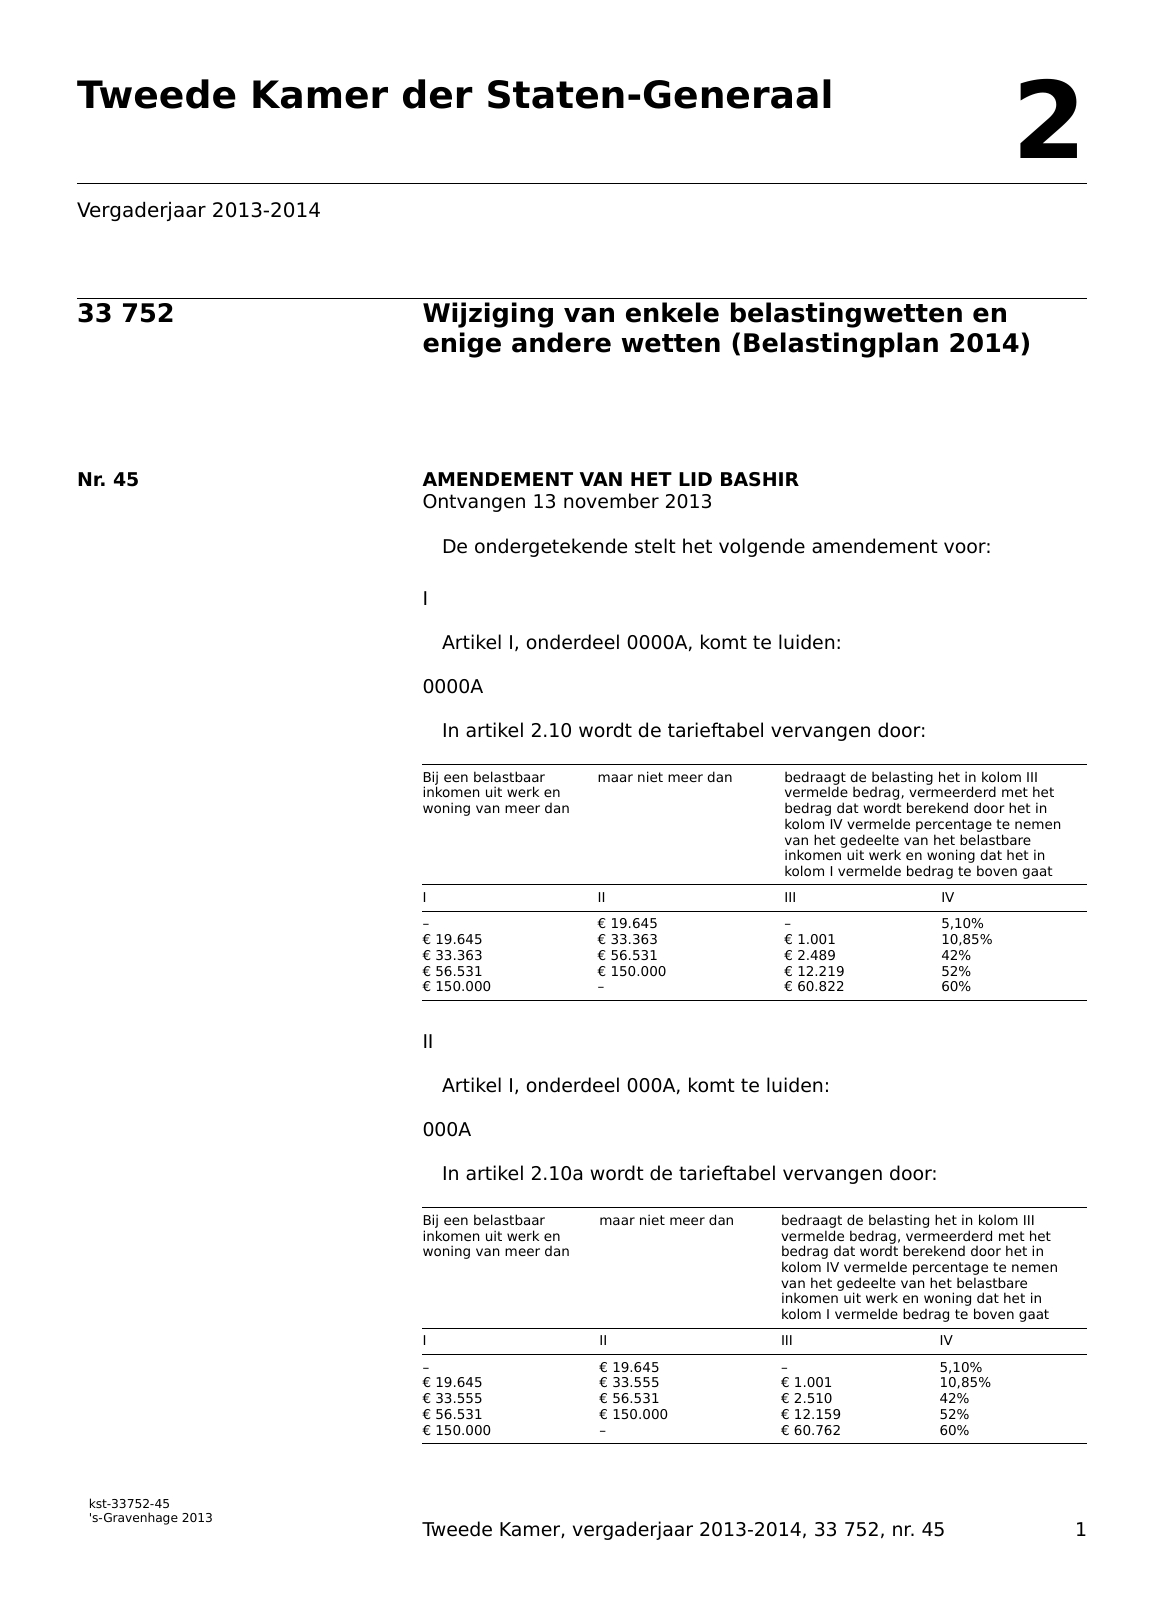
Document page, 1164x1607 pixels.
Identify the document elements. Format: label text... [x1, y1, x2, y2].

table_header maar niet meer dan [593, 1208, 775, 1327]
text In artikel 2.10 wordt de tarieftabel vervangen door: [422, 720, 1087, 742]
subtitle I [422, 587, 1087, 609]
table_cell € 1.001 [778, 932, 935, 948]
table_cell € 19.645 [593, 1355, 775, 1375]
subtitle II [422, 1031, 1087, 1053]
text Ontvangen 13 november 2013 [422, 491, 1087, 513]
table_cell € 56.531 [422, 1407, 593, 1422]
table_cell € 33.555 [422, 1391, 593, 1407]
subtitle Nr. 45 AMENDEMENT VAN HET LID BASHIR [77, 469, 1087, 491]
table_cell 60% [934, 1422, 1087, 1443]
table_cell – [775, 1355, 933, 1375]
table_cell 10,85% [934, 1375, 1087, 1391]
table_cell – [422, 912, 591, 932]
table_cell II [593, 1329, 775, 1354]
table_cell – [778, 912, 935, 932]
table_cell – [593, 1422, 775, 1443]
table_cell € 60.822 [778, 979, 935, 999]
table_cell 60% [935, 979, 1087, 999]
table_header bedraagt de belasting het in kolom III vermelde bedrag, vermeerderd met het bedrag dat wordt berekend door het in kolom IV vermelde percentage te nemen van het gedeelte van het belastbare inkomen uit werk en woning dat het in kolom I vermelde bedrag te boven gaat [778, 765, 1087, 884]
table_cell IV [934, 1329, 1087, 1354]
table_cell II [591, 885, 778, 911]
table_cell € 150.000 [422, 1422, 593, 1443]
table_header bedraagt de belasting het in kolom III vermelde bedrag, vermeerderd met het bedrag dat wordt berekend door het in kolom IV vermelde percentage te nemen van het gedeelte van het belastbare inkomen uit werk en woning dat het in kolom I vermelde bedrag te boven gaat [775, 1208, 1087, 1327]
table_cell € 150.000 [422, 979, 591, 999]
text Artikel I, onderdeel 0000A, komt te luiden: [422, 632, 1087, 654]
table_cell € 19.645 [591, 912, 778, 932]
table_header Bij een belastbaar inkomen uit werk en woning van meer dan [422, 1208, 593, 1327]
table_cell 5,10% [934, 1355, 1087, 1375]
table_cell € 150.000 [593, 1407, 775, 1422]
table_cell Vergaderjaar 2013-2014 [77, 184, 1087, 298]
table_cell € 12.159 [775, 1407, 933, 1422]
text 's-Gravenhage 2013 [88, 1511, 323, 1525]
text 000A [422, 1119, 1087, 1141]
table_cell 42% [934, 1391, 1087, 1407]
table_cell – [422, 1355, 593, 1375]
table_cell 5,10% [935, 912, 1087, 932]
table_cell III [775, 1329, 933, 1354]
table_header maar niet meer dan [591, 765, 778, 884]
text De ondergetekende stelt het volgende amendement voor: [422, 536, 1087, 557]
table_cell € 33.363 [591, 932, 778, 948]
subtitle 33 752 Wijziging van enkele belastingwetten en enige andere wetten (Belastingplan 2014) [77, 299, 1087, 358]
table_cell € 56.531 [422, 964, 591, 979]
table_header Tweede Kamer der Staten-Generaal [77, 59, 886, 183]
table_cell € 60.762 [775, 1422, 933, 1443]
text kst-33752-45 [88, 1497, 323, 1511]
table_cell III [778, 885, 935, 911]
table_cell 10,85% [935, 932, 1087, 948]
table_header 2 [886, 59, 1087, 183]
table_cell 42% [935, 948, 1087, 963]
table_cell € 2.489 [778, 948, 935, 963]
table_cell 52% [934, 1407, 1087, 1422]
table_cell € 56.531 [593, 1391, 775, 1407]
text In artikel 2.10a wordt de tarieftabel vervangen door: [422, 1163, 1087, 1185]
table_cell € 33.363 [422, 948, 591, 963]
table_cell I [422, 885, 591, 911]
table_header Bij een belastbaar inkomen uit werk en woning van meer dan [422, 765, 591, 884]
table_cell € 56.531 [591, 948, 778, 963]
table_cell € 12.219 [778, 964, 935, 979]
table_cell 52% [935, 964, 1087, 979]
table_cell € 150.000 [591, 964, 778, 979]
table_cell – [591, 979, 778, 999]
table_cell € 19.645 [422, 1375, 593, 1391]
table_cell I [422, 1329, 593, 1354]
table_cell € 33.555 [593, 1375, 775, 1391]
table_cell € 19.645 [422, 932, 591, 948]
text Artikel I, onderdeel 000A, komt te luiden: [422, 1075, 1087, 1097]
table_cell € 1.001 [775, 1375, 933, 1391]
table_cell IV [935, 885, 1087, 911]
text 0000A [422, 676, 1087, 698]
table_cell € 2.510 [775, 1391, 933, 1407]
